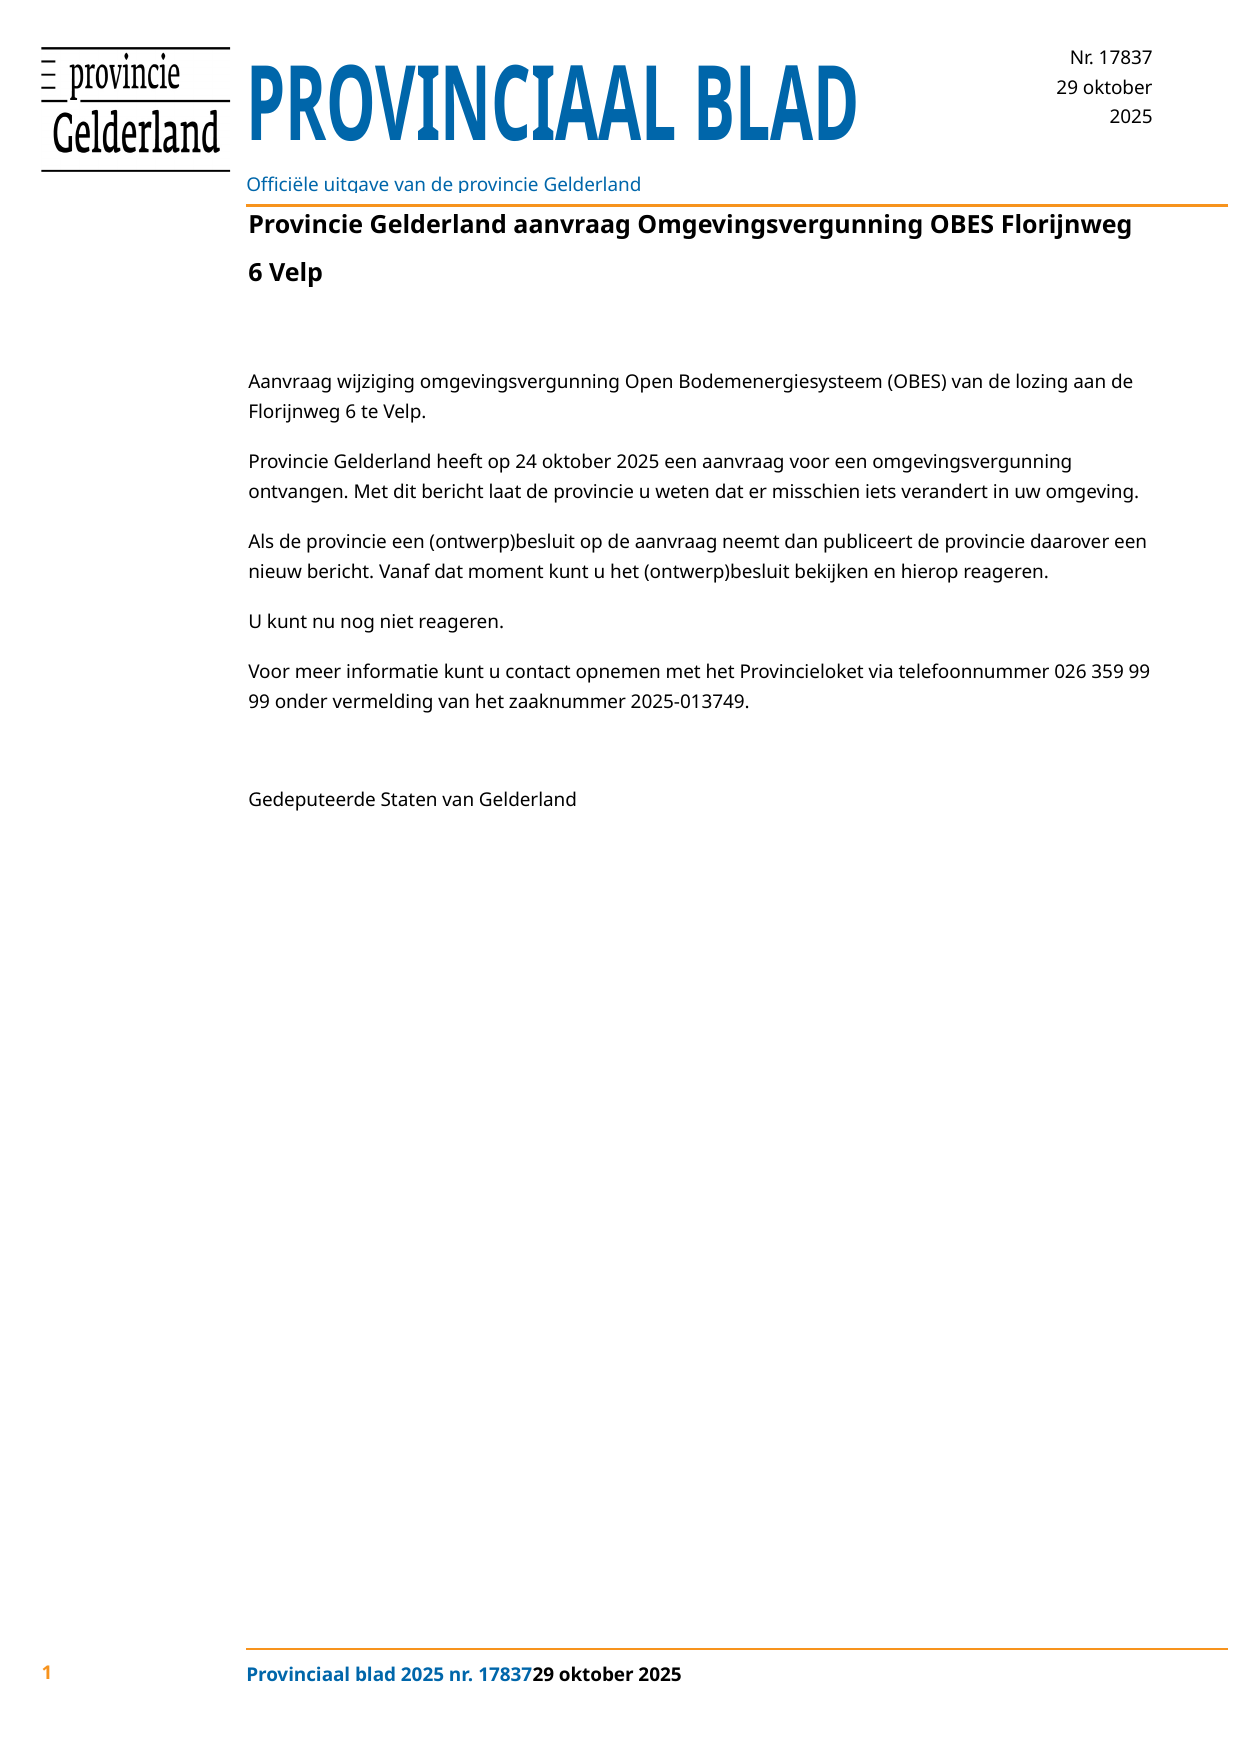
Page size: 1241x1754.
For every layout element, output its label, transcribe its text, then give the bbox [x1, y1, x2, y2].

text Als de provincie een (ontwerp)besluit op de aanvraag neemt dan publiceert de provincie daarover een nieuw bericht. Vanaf dat moment kunt u het (ontwerp)besluit bekijken en hierop reageren. [248, 528, 1152, 584]
text Provincie Gelderland aanvraag Omgevingsvergunning OBES Florijnweg 6 Velp [248, 207, 1152, 288]
text Voor meer informatie kunt u contact opnemen met het Provincieloket via telefoonnummer 026 359 99 99 onder vermelding van het zaaknummer 2025-013749. [248, 659, 1152, 714]
text U kunt nu nog niet reageren. [248, 608, 1152, 634]
text Provincie Gelderland heeft op 24 oktober 2025 een aanvraag voor een omgevingsvergunning ontvangen. Met dit bericht laat de provincie u weten dat er misschien iets verandert in uw omgeving. [248, 448, 1152, 504]
text Gedeputeerde Staten van Gelderland [248, 787, 1152, 812]
picture [41, 47, 231, 172]
text Aanvraag wijziging omgevingsvergunning Open Bodemenergiesysteem (OBES) van de lozing aan de Florijnweg 6 te Velp. [248, 368, 1152, 424]
